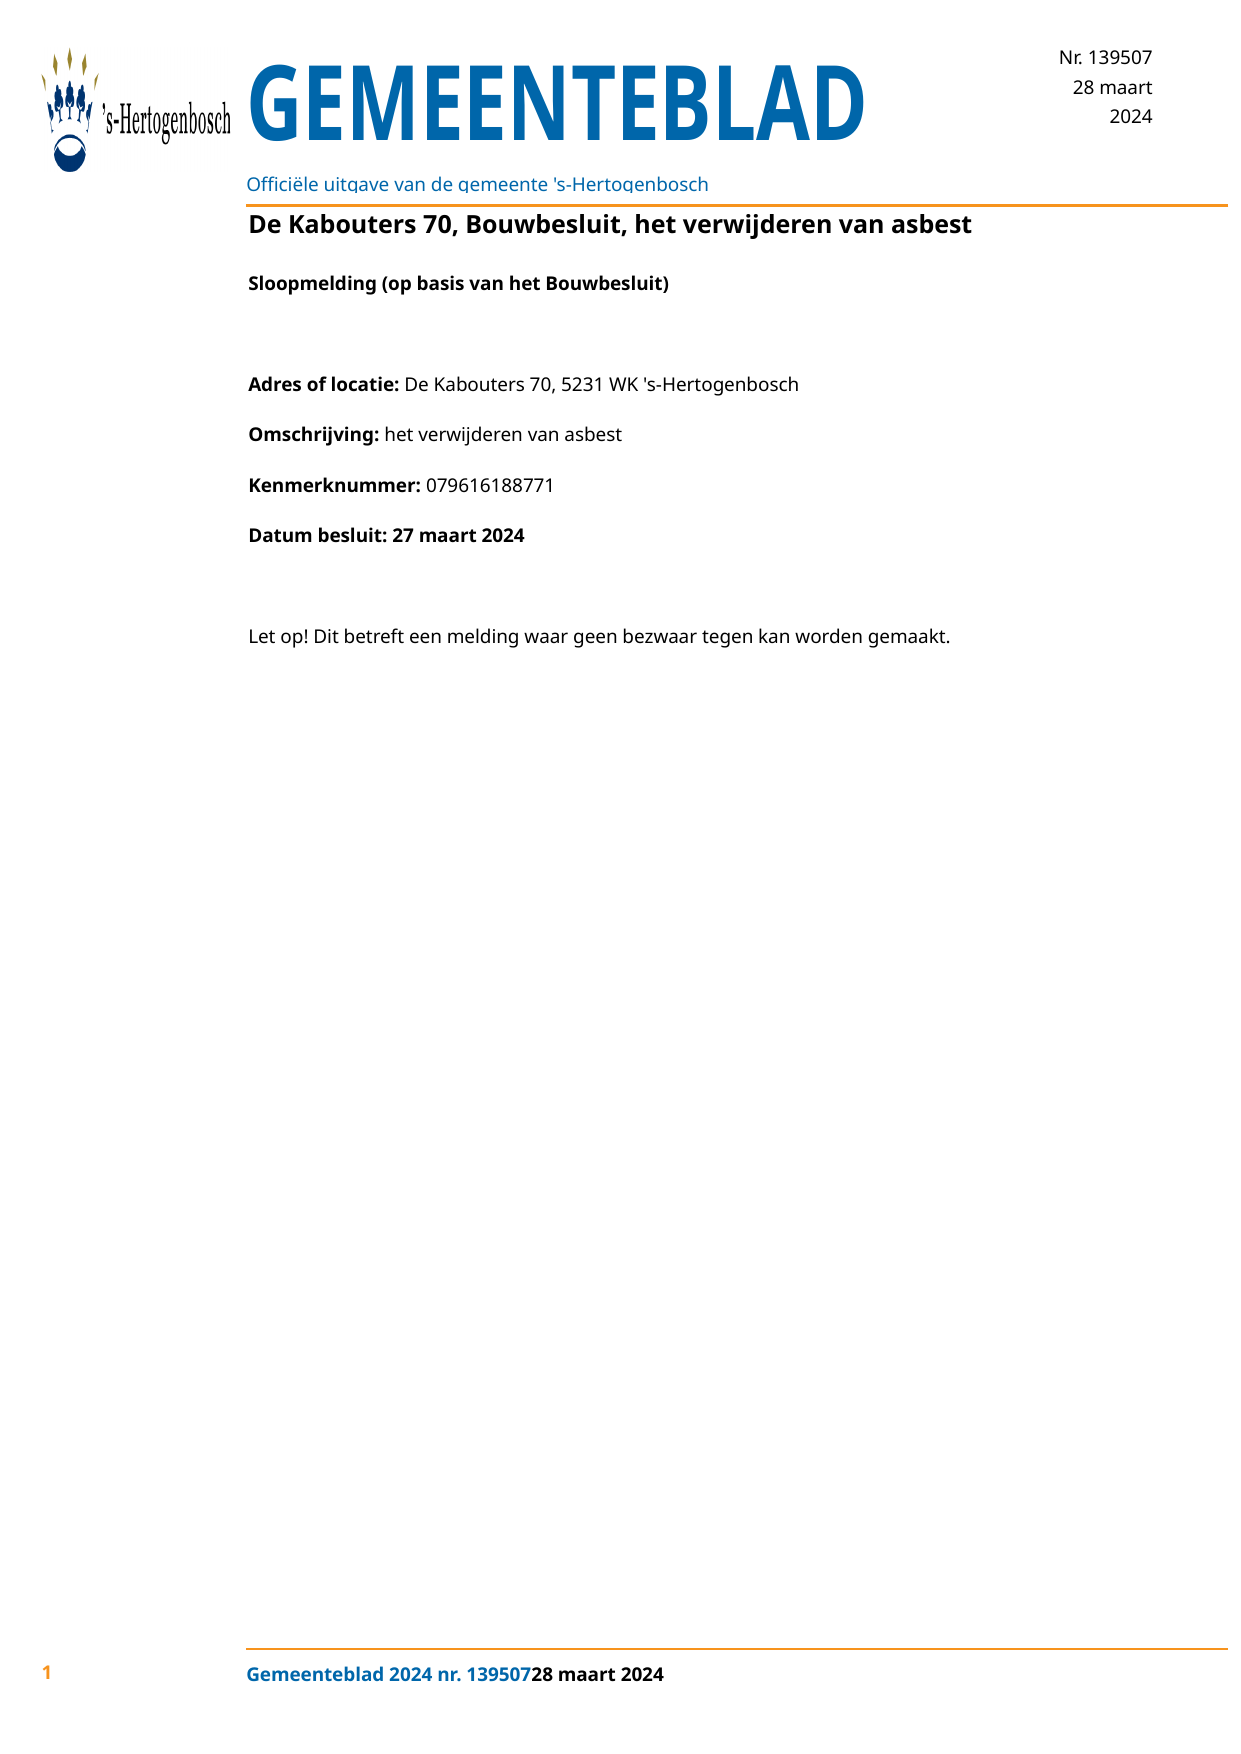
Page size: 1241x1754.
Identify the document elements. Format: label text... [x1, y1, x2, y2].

text Omschrijving: het verwijderen van asbest [248, 422, 1152, 447]
text Kenmerknummer: 079616188771 [248, 472, 1152, 498]
text Let op! Dit betreft een melding waar geen bezwaar tegen kan worden gemaakt. [248, 623, 1152, 649]
text Sloopmelding (op basis van het Bouwbesluit) [248, 270, 1152, 296]
text Datum besluit: 27 maart 2024 [248, 522, 1152, 548]
picture [41, 47, 231, 172]
text De Kabouters 70, Bouwbesluit, het verwijderen van asbest [248, 207, 1152, 241]
text Adres of locatie: De Kabouters 70, 5231 WK 's-Hertogenbosch [248, 371, 1152, 397]
